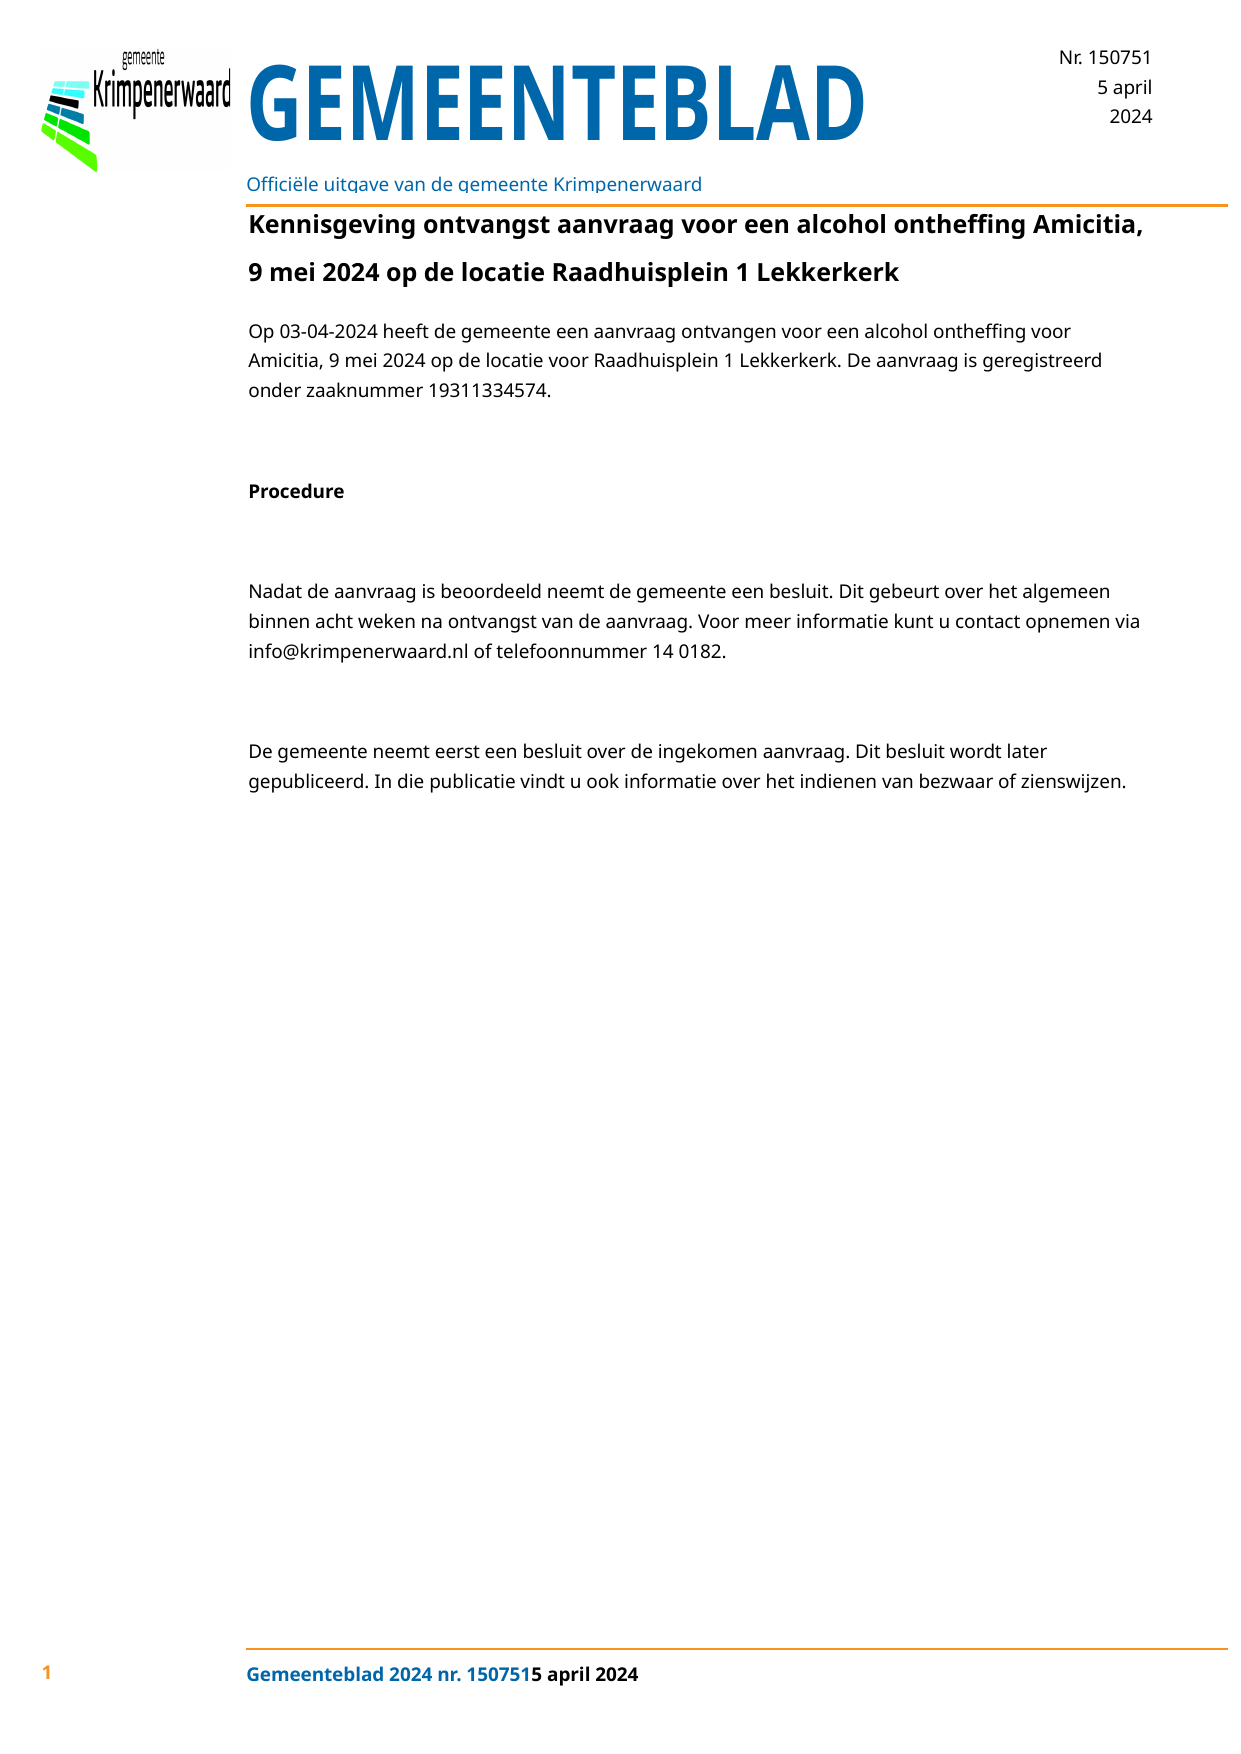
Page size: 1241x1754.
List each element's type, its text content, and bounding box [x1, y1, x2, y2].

text Op 03-04-2024 heeft de gemeente een aanvraag ontvangen voor een alcohol ontheffing voor Amicitia, 9 mei 2024 op de locatie voor Raadhuisplein 1 Lekkerkerk. De aanvraag is geregistreerd onder zaaknummer 19311334574. [248, 318, 1152, 403]
text Procedure [248, 478, 1152, 504]
text Kennisgeving ontvangst aanvraag voor een alcohol ontheffing Amicitia, 9 mei 2024 op de locatie Raadhuisplein 1 Lekkerkerk [248, 207, 1152, 288]
picture [41, 47, 231, 172]
text De gemeente neemt eerst een besluit over de ingekomen aanvraag. Dit besluit wordt later gepubliceerd. In die publicatie vindt u ook informatie over het indienen van bezwaar of zienswijzen. [248, 739, 1152, 794]
text Nadat de aanvraag is beoordeeld neemt de gemeente een besluit. Dit gebeurt over het algemeen binnen acht weken na ontvangst van de aanvraag. Voor meer informatie kunt u contact opnemen via info@krimpenerwaard.nl of telefoonnummer 14 0182. [248, 579, 1152, 664]
